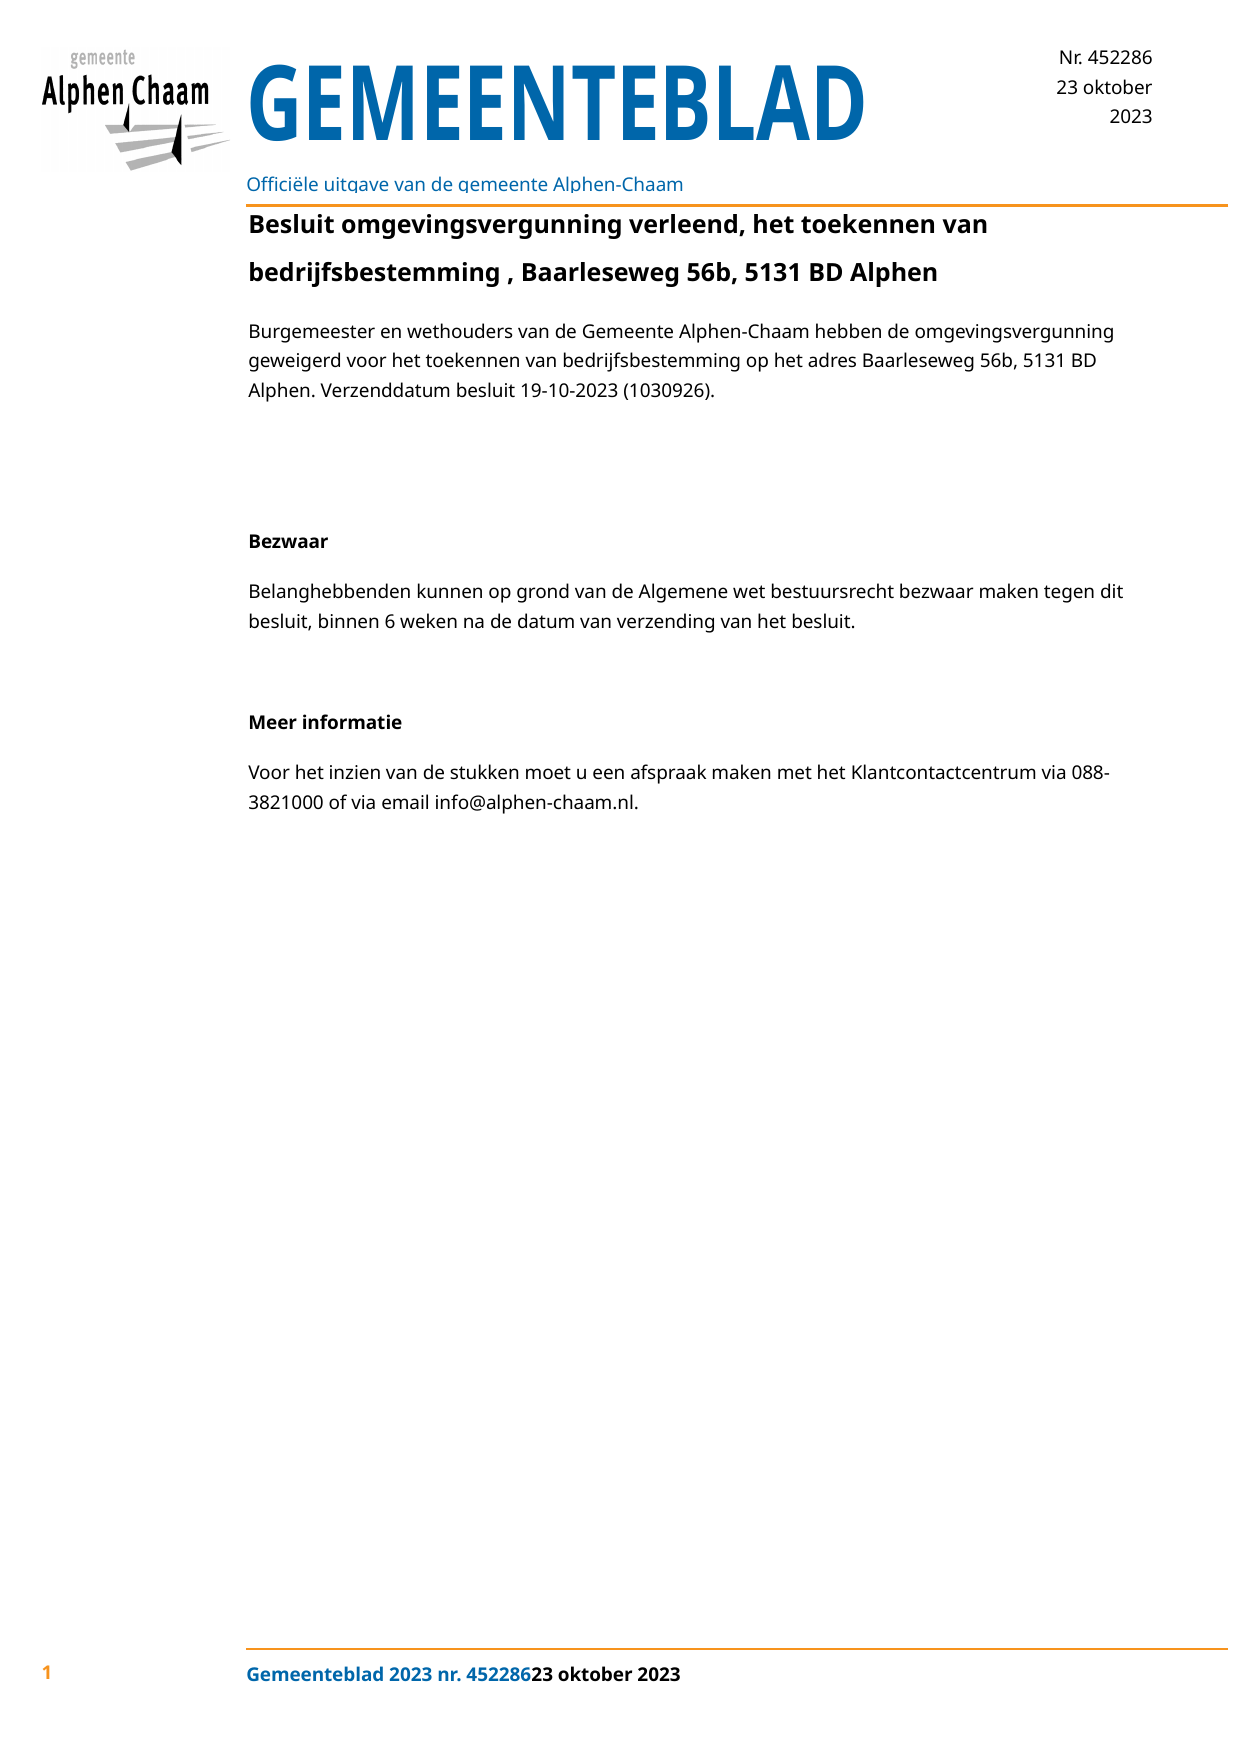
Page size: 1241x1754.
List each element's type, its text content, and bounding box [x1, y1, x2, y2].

text Belanghebbenden kunnen op grond van de Algemene wet bestuursrecht bezwaar maken tegen dit besluit, binnen 6 weken na de datum van verzending van het besluit. [248, 579, 1152, 634]
picture [41, 47, 231, 172]
text Burgemeester en wethouders van de Gemeente Alphen-Chaam hebben de omgevingsvergunning geweigerd voor het toekennen van bedrijfsbestemming op het adres Baarleseweg 56b, 5131 BD Alphen. Verzenddatum besluit 19-10-2023 (1030926). [248, 318, 1152, 403]
text Bezwaar [248, 528, 1152, 554]
text Voor het inzien van de stukken moet u een afspraak maken met het Klantcontactcentrum via 088-3821000 of via email info@alphen-chaam.nl. [248, 759, 1152, 815]
text Meer informatie [248, 709, 1152, 735]
text Besluit omgevingsvergunning verleend, het toekennen van bedrijfsbestemming , Baarleseweg 56b, 5131 BD Alphen [248, 207, 1152, 288]
